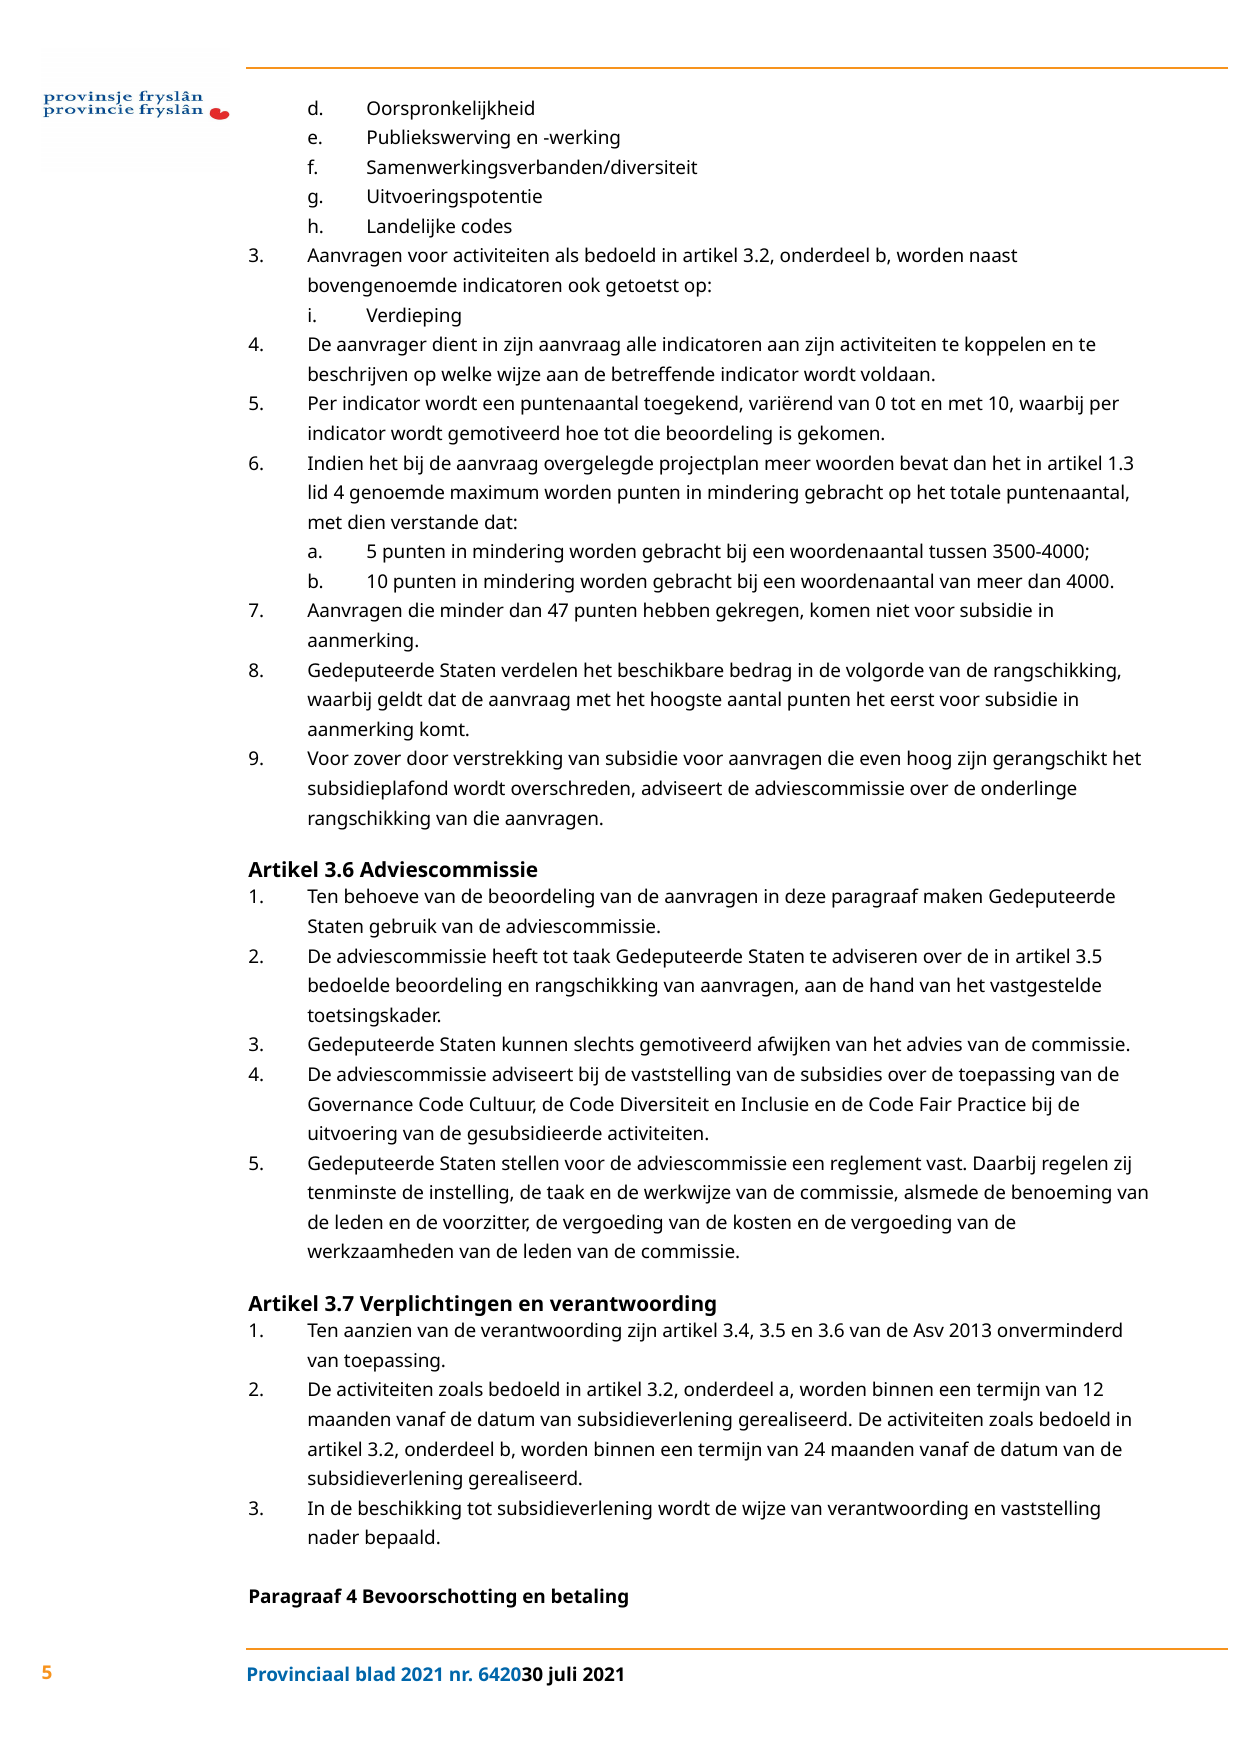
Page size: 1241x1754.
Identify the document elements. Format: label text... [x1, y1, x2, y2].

list Oorspronkelijkheid [307, 95, 1152, 121]
list Ten aanzien van de verantwoording zijn artikel 3.4, 3.5 en 3.6 van de Asv 2013 onverminderd van toepassing. [248, 1317, 1152, 1373]
list Verdieping [307, 302, 1152, 328]
list De aanvrager dient in zijn aanvraag alle indicatoren aan zijn activiteiten te koppelen en te beschrijven op welke wijze aan de betreffende indicator wordt voldaan. [248, 331, 1152, 387]
list De adviescommissie heeft tot taak Gedeputeerde Staten te adviseren over de in artikel 3.5 bedoelde beoordeling en rangschikking van aanvragen, aan de hand van het vastgestelde toetsingskader. [248, 943, 1152, 1028]
list Uitvoeringspotentie [307, 183, 1152, 209]
list In de beschikking tot subsidieverlening wordt de wijze van verantwoording en vaststelling nader bepaald. [248, 1495, 1152, 1550]
text Paragraaf 4 Bevoorschotting en betaling [248, 1584, 1152, 1609]
list De adviescommissie adviseert bij de vaststelling van de subsidies over de toepassing van de Governance Code Cultuur, de Code Diversiteit en Inclusie en de Code Fair Practice bij de uitvoering van de gesubsidieerde activiteiten. [248, 1061, 1152, 1146]
picture [41, 47, 231, 172]
list Gedeputeerde Staten verdelen het beschikbare bedrag in de volgorde van de rangschikking, waarbij geldt dat de aanvraag met het hoogste aantal punten het eerst voor subsidie in aanmerking komt. [248, 657, 1152, 742]
list 5 punten in mindering worden gebracht bij een woordenaantal tussen 3500-4000; [307, 538, 1152, 564]
list Gedeputeerde Staten stellen voor de adviescommissie een reglement vast. Daarbij regelen zij tenminste de instelling, de taak en de werkwijze van de commissie, alsmede de benoeming van de leden en de voorzitter, de vergoeding van de kosten en de vergoeding van de werkzaamheden van de leden van de commissie. [248, 1150, 1152, 1264]
text Artikel 3.7 Verplichtingen en verantwoording [248, 1289, 1152, 1317]
list 10 punten in mindering worden gebracht bij een woordenaantal van meer dan 4000. [307, 568, 1152, 594]
text Artikel 3.6 Adviescommissie [248, 855, 1152, 884]
list Landelijke codes [307, 213, 1152, 239]
list Indien het bij de aanvraag overgelegde projectplan meer woorden bevat dan het in artikel 1.3 lid 4 genoemde maximum worden punten in mindering gebracht op het totale puntenaantal, met dien verstande dat: [248, 450, 1152, 535]
list Aanvragen voor activiteiten als bedoeld in artikel 3.2, onderdeel b, worden naast bovengenoemde indicatoren ook getoetst op: [248, 243, 1152, 298]
list Voor zover door verstrekking van subsidie voor aanvragen die even hoog zijn gerangschikt het subsidieplafond wordt overschreden, adviseert de adviescommissie over de onderlinge rangschikking van die aanvragen. [248, 746, 1152, 831]
list Samenwerkingsverbanden/diversiteit [307, 154, 1152, 180]
list Per indicator wordt een puntenaantal toegekend, variërend van 0 tot en met 10, waarbij per indicator wordt gemotiveerd hoe tot die beoordeling is gekomen. [248, 391, 1152, 446]
list Gedeputeerde Staten kunnen slechts gemotiveerd afwijken van het advies van de commissie. [248, 1032, 1152, 1057]
list Publiekswerving en -werking [307, 124, 1152, 150]
list Aanvragen die minder dan 47 punten hebben gekregen, komen niet voor subsidie in aanmerking. [248, 598, 1152, 653]
list Ten behoeve van de beoordeling van de aanvragen in deze paragraaf maken Gedeputeerde Staten gebruik van de adviescommissie. [248, 884, 1152, 939]
list De activiteiten zoals bedoeld in artikel 3.2, onderdeel a, worden binnen een termijn van 12 maanden vanaf de datum van subsidieverlening gerealiseerd. De activiteiten zoals bedoeld in artikel 3.2, onderdeel b, worden binnen een termijn van 24 maanden vanaf de datum van de subsidieverlening gerealiseerd. [248, 1377, 1152, 1491]
